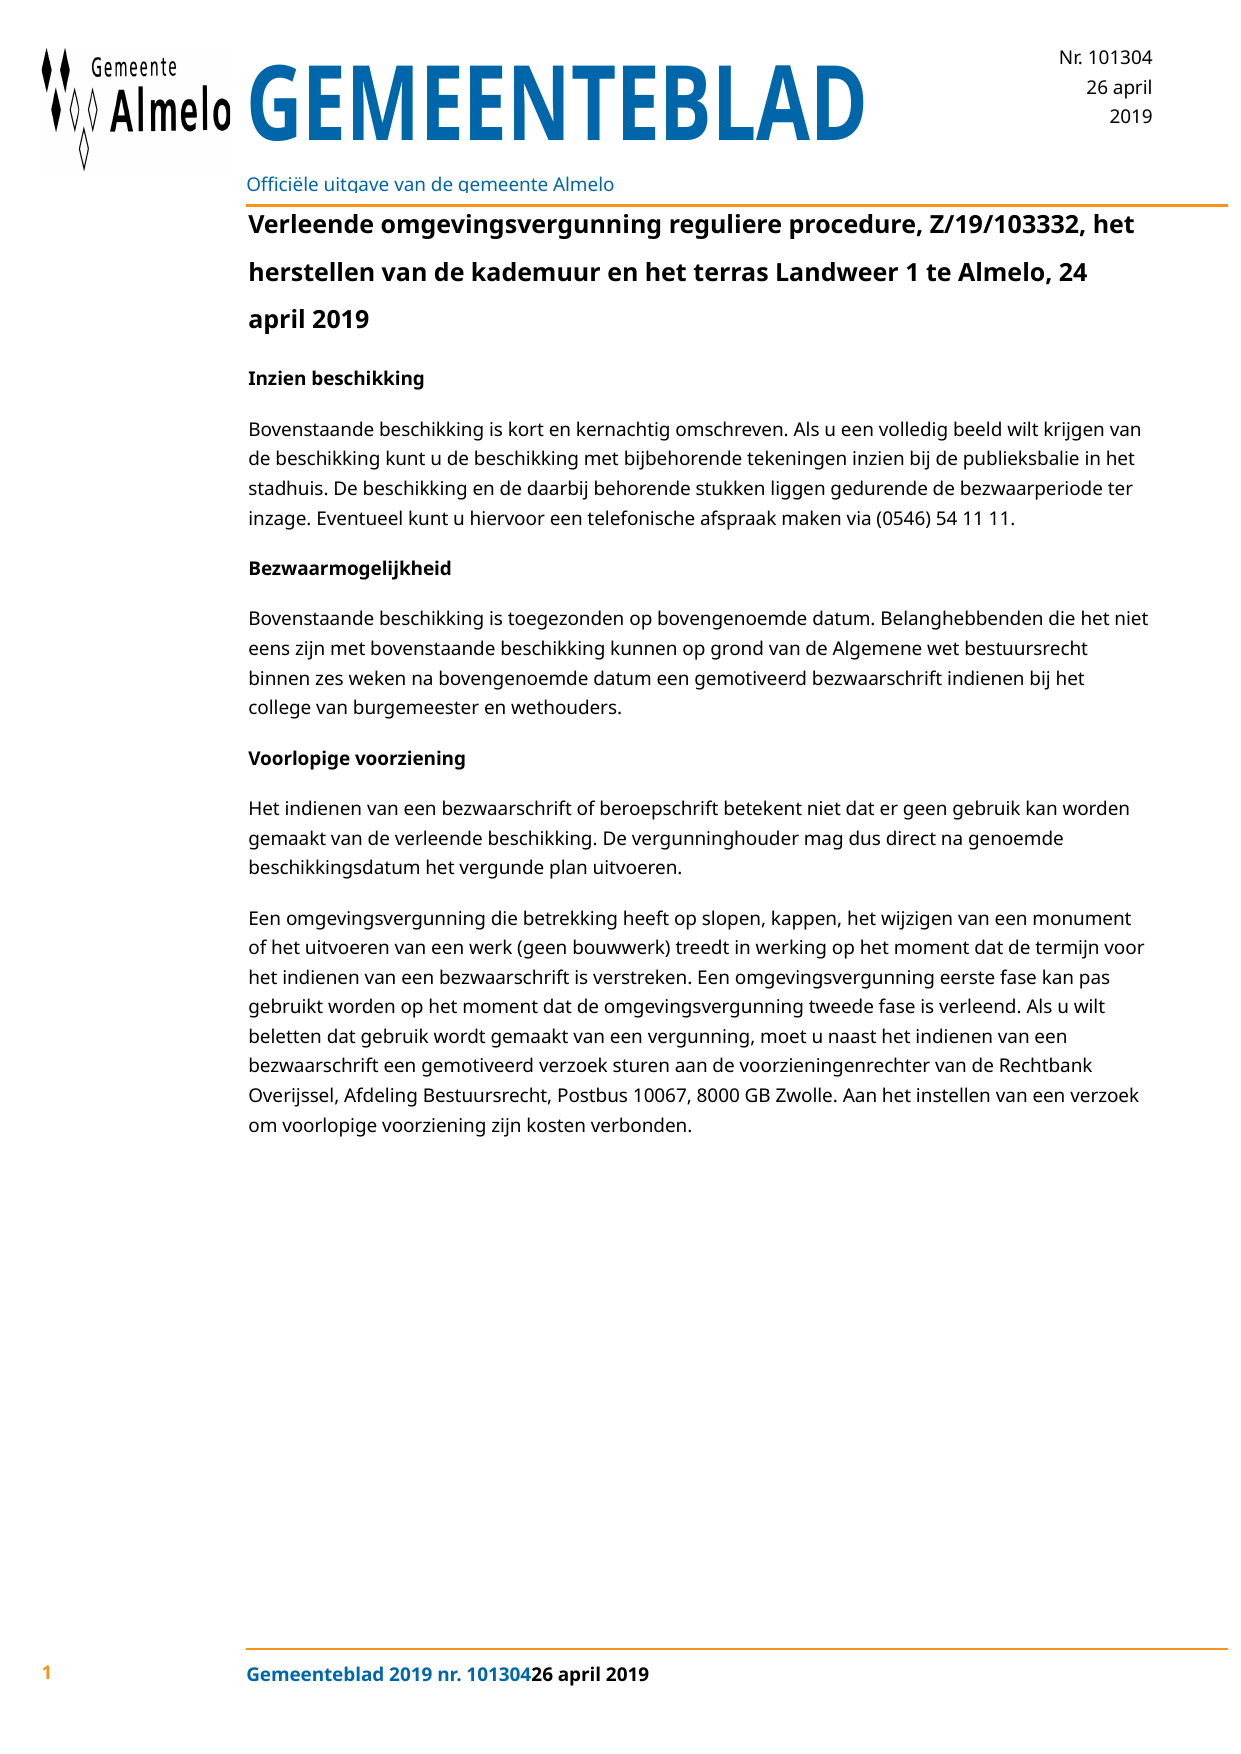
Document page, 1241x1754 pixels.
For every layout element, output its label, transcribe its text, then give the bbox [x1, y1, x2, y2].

picture [41, 47, 231, 172]
text Voorlopige voorziening [248, 745, 1152, 770]
text Bezwaarmogelijkheid [248, 555, 1152, 581]
text Verleende omgevingsvergunning reguliere procedure, Z/19/103332, het herstellen van de kademuur en het terras Landweer 1 te Almelo, 24 april 2019 [248, 207, 1152, 336]
text Bovenstaande beschikking is kort en kernachtig omschreven. Als u een volledig beeld wilt krijgen van de beschikking kunt u de beschikking met bijbehorende tekeningen inzien bij de publieksbalie in het stadhuis. De beschikking en de daarbij behorende stukken liggen gedurende de bezwaarperiode ter inzage. Eventueel kunt u hiervoor een telefonische afspraak maken via (0546) 54 11 11. [248, 416, 1152, 530]
text Inzien beschikking [248, 366, 1152, 391]
text Het indienen van een bezwaarschrift of beroepschrift betekent niet dat er geen gebruik kan worden gemaakt van de verleende beschikking. De vergunninghouder mag dus direct na genoemde beschikkingsdatum het vergunde plan uitvoeren. [248, 795, 1152, 880]
text Een omgevingsvergunning die betrekking heeft op slopen, kappen, het wijzigen van een monument of het uitvoeren van een werk (geen bouwwerk) treedt in werking op het moment dat de termijn voor het indienen van een bezwaarschrift is verstreken. Een omgevingsvergunning eerste fase kan pas gebruikt worden op het moment dat de omgevingsvergunning tweede fase is verleend. Als u wilt beletten dat gebruik wordt gemaakt van een vergunning, moet u naast het indienen van een bezwaarschrift een gemotiveerd verzoek sturen aan de voorzieningenrechter van de Rechtbank Overijssel, Afdeling Bestuursrecht, Postbus 10067, 8000 GB Zwolle. Aan het instellen van een verzoek om voorlopige voorziening zijn kosten verbonden. [248, 905, 1152, 1137]
text Bovenstaande beschikking is toegezonden op bovengenoemde datum. Belanghebbenden die het niet eens zijn met bovenstaande beschikking kunnen op grond van de Algemene wet bestuursrecht binnen zes weken na bovengenoemde datum een gemotiveerd bezwaarschrift indienen bij het college van burgemeester en wethouders. [248, 606, 1152, 720]
